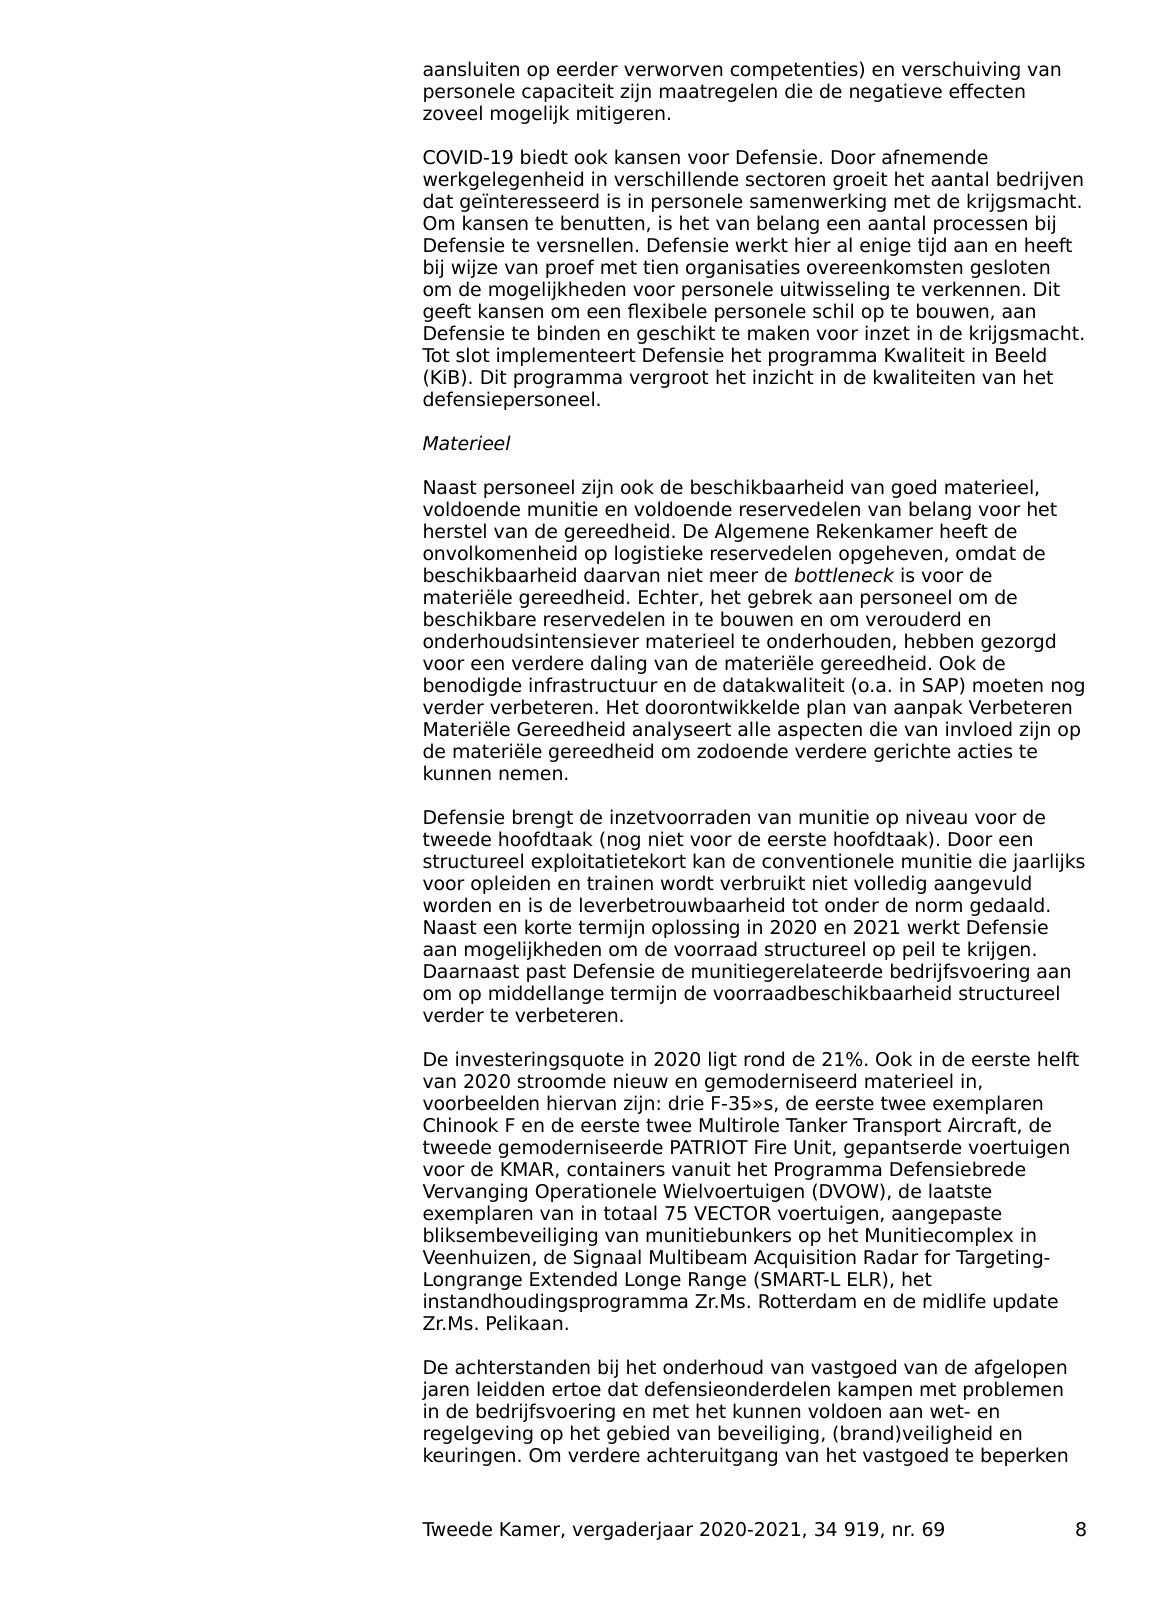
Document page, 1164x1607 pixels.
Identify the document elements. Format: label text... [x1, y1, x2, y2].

text aansluiten op eerder verworven competenties) en verschuiving van personele capaciteit zijn maatregelen die de negatieve effecten zoveel mogelijk mitigeren. [422, 59, 1087, 125]
text Defensie brengt de inzetvoorraden van munitie op niveau voor de tweede hoofdtaak (nog niet voor de eerste hoofdtaak). Door een structureel exploitatietekort kan de conventionele munitie die jaarlijks voor opleiden en trainen wordt verbruikt niet volledig aangevuld worden en is de leverbetrouwbaarheid tot onder de norm gedaald. Naast een korte termijn oplossing in 2020 en 2021 werkt Defensie aan mogelijkheden om de voorraad structureel op peil te krijgen. Daarnaast past Defensie de munitiegerelateerde bedrijfsvoering aan om op middellange termijn de voorraadbeschikbaarheid structureel verder te verbeteren. [422, 807, 1087, 1027]
text COVID-19 biedt ook kansen voor Defensie. Door afnemende werkgelegenheid in verschillende sectoren groeit het aantal bedrijven dat geïnteresseerd is in personele samenwerking met de krijgsmacht. Om kansen te benutten, is het van belang een aantal processen bij Defensie te versnellen. Defensie werkt hier al enige tijd aan en heeft bij wijze van proef met tien organisaties overeenkomsten gesloten om de mogelijkheden voor personele uitwisseling te verkennen. Dit geeft kansen om een flexibele personele schil op te bouwen, aan Defensie te binden en geschikt te maken voor inzet in de krijgsmacht. Tot slot implementeert Defensie het programma Kwaliteit in Beeld (KiB). Dit programma vergroot het inzicht in de kwaliteiten van het defensiepersoneel. [422, 147, 1087, 411]
text De achterstanden bij het onderhoud van vastgoed van de afgelopen jaren leidden ertoe dat defensieonderdelen kampen met problemen in de bedrijfsvoering en met het kunnen voldoen aan wet- en regelgeving op het gebied van beveiliging, (brand)veiligheid en keuringen. Om verdere achteruitgang van het vastgoed te beperken [422, 1357, 1087, 1467]
subtitle Materieel [422, 433, 1087, 455]
text Naast personeel zijn ook de beschikbaarheid van goed materieel, voldoende munitie en voldoende reservedelen van belang voor het herstel van de gereedheid. De Algemene Rekenkamer heeft de onvolkomenheid op logistieke reservedelen opgeheven, omdat de beschikbaarheid daarvan niet meer de bottleneck is voor de materiële gereedheid. Echter, het gebrek aan personeel om de beschikbare reservedelen in te bouwen en om verouderd en onderhoudsintensiever materieel te onderhouden, hebben gezorgd voor een verdere daling van de materiële gereedheid. Ook de benodigde infrastructuur en de datakwaliteit (o.a. in SAP) moeten nog verder verbeteren. Het doorontwikkelde plan van aanpak Verbeteren Materiële Gereedheid analyseert alle aspecten die van invloed zijn op de materiële gereedheid om zodoende verdere gerichte acties te kunnen nemen. [422, 477, 1087, 785]
text De investeringsquote in 2020 ligt rond de 21%. Ook in de eerste helft van 2020 stroomde nieuw en gemoderniseerd materieel in, voorbeelden hiervan zijn: drie F-35»s, de eerste twee exemplaren Chinook F en de eerste twee Multirole Tanker Transport Aircraft, de tweede gemoderniseerde PATRIOT Fire Unit, gepantserde voertuigen voor de KMAR, containers vanuit het Programma Defensiebrede Vervanging Operationele Wielvoertuigen (DVOW), de laatste exemplaren van in totaal 75 VECTOR voertuigen, aangepaste bliksembeveiliging van munitiebunkers op het Munitiecomplex in Veenhuizen, de Signaal Multibeam Acquisition Radar for Targeting-Longrange Extended Longe Range (SMART-L ELR), het instandhoudingsprogramma Zr.Ms. Rotterdam en de midlife update Zr.Ms. Pelikaan. [422, 1049, 1087, 1335]
